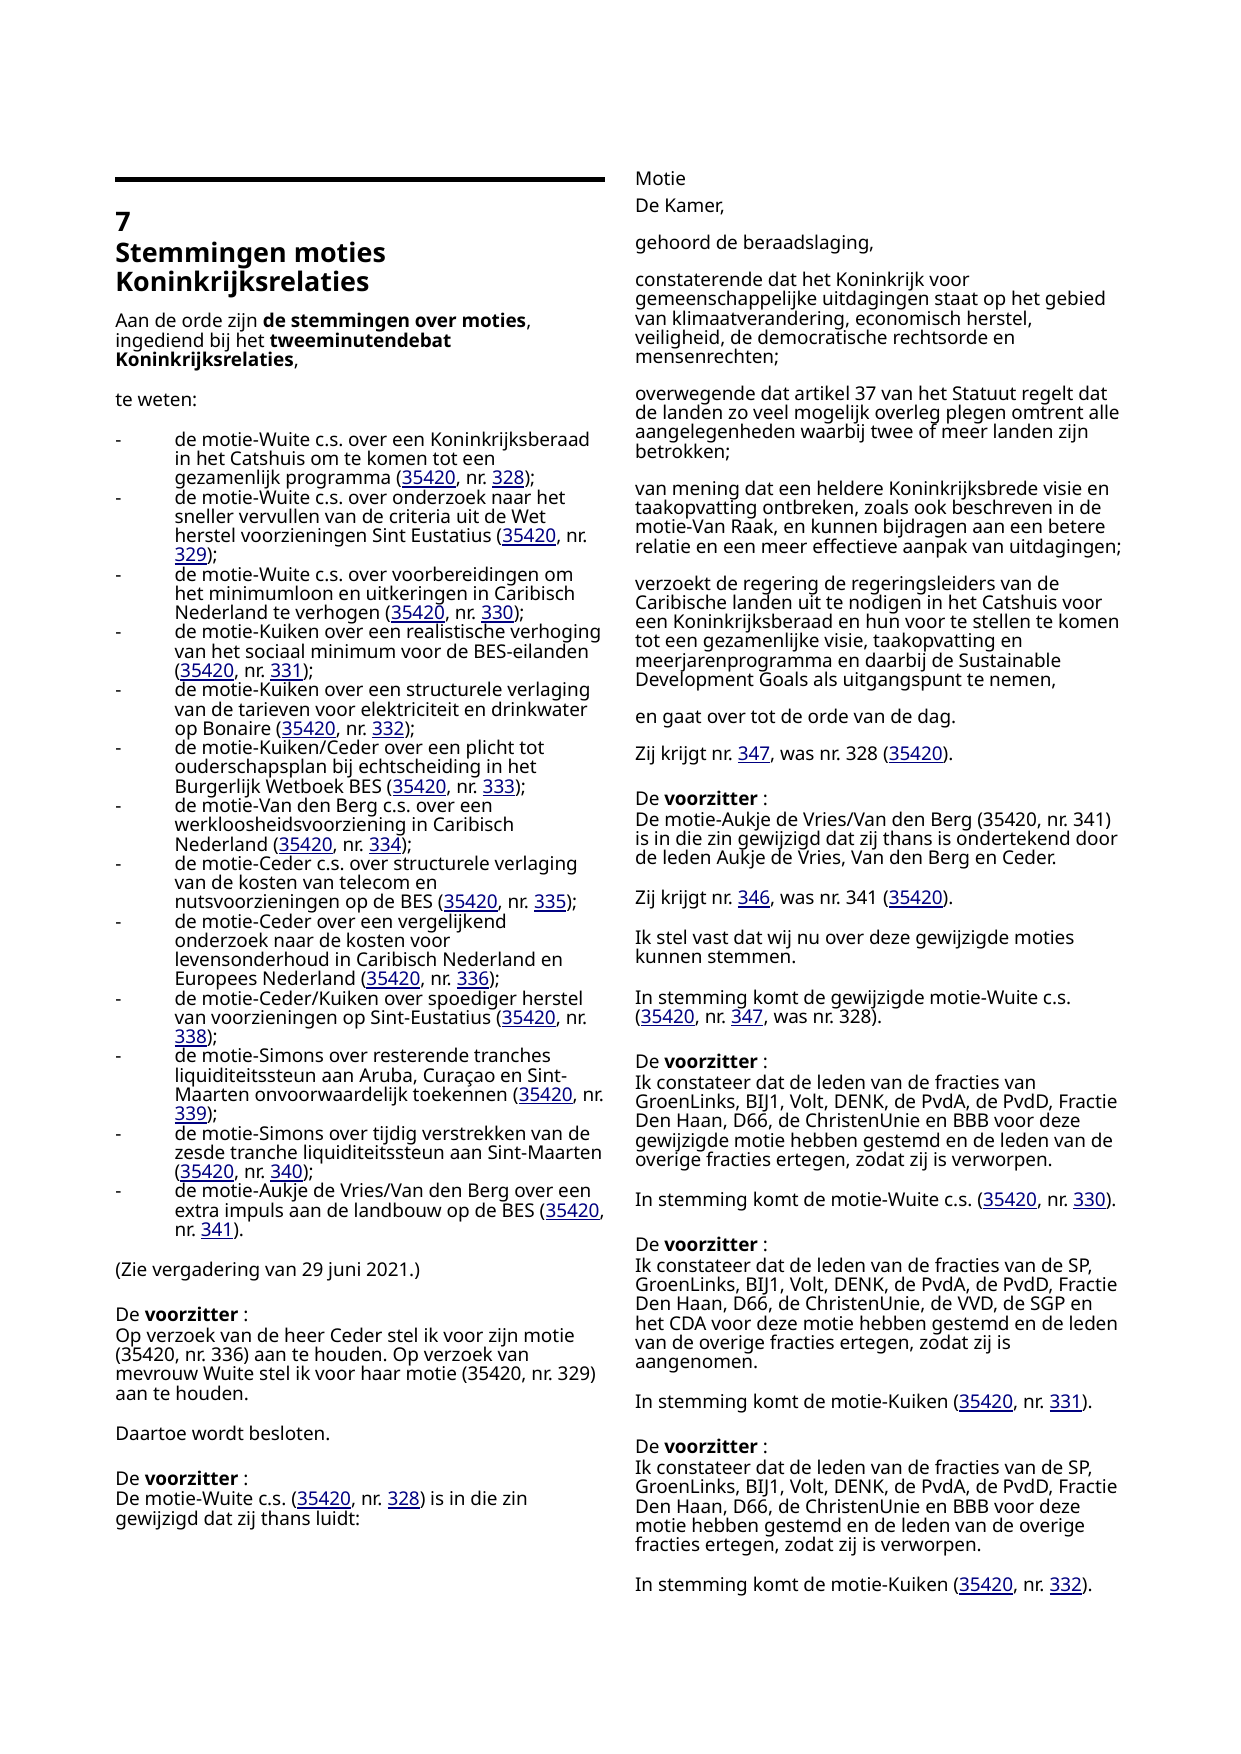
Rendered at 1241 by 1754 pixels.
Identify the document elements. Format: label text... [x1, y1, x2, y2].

text overwegende dat artikel 37 van het Statuut regelt dat de landen zo veel mogelijk overleg plegen omtrent alle aangelegenheden waarbij twee of meer landen zijn betrokken; [635, 385, 1125, 462]
list de motie-Aukje de Vries/Van den Berg over een extra impuls aan de landbouw op de BES (35420, nr. 341). [115, 1182, 605, 1240]
text In stemming komt de motie-Kuiken (35420, nr. 332). [635, 1576, 1125, 1596]
list de motie-Kuiken over een structurele verlaging van de tarieven voor elektriciteit en drinkwater op Bonaire (35420, nr. 332); [115, 681, 605, 739]
list de motie-Kuiken/Ceder over een plicht tot ouderschapsplan bij echtscheiding in het Burgerlijk Wetboek BES (35420, nr. 333); [115, 739, 605, 797]
text van mening dat een heldere Koninkrijksbrede visie en taakopvatting ontbreken, zoals ook beschreven in de motie-Van Raak, en kunnen bijdragen aan een betere relatie en een meer effectieve aanpak van uitdagingen; [635, 480, 1125, 557]
text constaterende dat het Koninkrijk voor gemeenschappelijke uitdagingen staat op het gebied van klimaatverandering, economisch herstel, veiligheid, de democratische rechtsorde en mensenrechten; [635, 271, 1125, 367]
text Motie [635, 165, 1125, 191]
text Ik constateer dat de leden van de fracties van de SP, GroenLinks, BIJ1, Volt, DENK, de PvdA, de PvdD, Fractie Den Haan, D66, de ChristenUnie en BBB voor deze motie hebben gestemd en de leden van de overige fracties ertegen, zodat zij is verworpen. [635, 1459, 1125, 1555]
text 7 [115, 203, 605, 239]
text De motie-Aukje de Vries/Van den Berg (35420, nr. 341) is in die zin gewijzigd dat zij thans is ondertekend door de leden Aukje de Vries, Van den Berg en Ceder. [635, 811, 1125, 868]
list de motie-Wuite c.s. over een Koninkrijksberaad in het Catshuis om te komen tot een gezamenlijk programma (35420, nr. 328); [115, 431, 605, 489]
text Aan de orde zijn de stemmingen over moties, ingediend bij het tweeminutendebat Koninkrijksrelaties, [115, 312, 605, 370]
list de motie-Ceder c.s. over structurele verlaging van de kosten van telecom en nutsvoorzieningen op de BES (35420, nr. 335); [115, 855, 605, 913]
list de motie-Simons over resterende tranches liquiditeitssteun aan Aruba, Curaçao en Sint-Maarten onvoorwaardelijk toekennen (35420, nr. 339); [115, 1047, 605, 1124]
text De voorzitter : [635, 1048, 1125, 1074]
text De voorzitter : [635, 1433, 1125, 1459]
text De voorzitter : [115, 1465, 605, 1490]
text verzoekt de regering de regeringsleiders van de Caribische landen uit te nodigen in het Catshuis voor een Koninkrijksberaad en hun voor te stellen te komen tot een gezamenlijke visie, taakopvatting en meerjarenprogramma en daarbij de Sustainable Development Goals als uitgangspunt te nemen, [635, 574, 1125, 690]
text In stemming komt de gewijzigde motie-Wuite c.s. (35420, nr. 347, was nr. 328). [635, 989, 1125, 1027]
text Ik constateer dat de leden van de fracties van GroenLinks, BIJ1, Volt, DENK, de PvdA, de PvdD, Fractie Den Haan, D66, de ChristenUnie en BBB voor deze gewijzigde motie hebben gestemd en de leden van de overige fracties ertegen, zodat zij is verworpen. [635, 1074, 1125, 1170]
list de motie-Kuiken over een realistische verhoging van het sociaal minimum voor de BES-eilanden (35420, nr. 331); [115, 623, 605, 681]
list de motie-Wuite c.s. over voorbereidingen om het minimumloon en uitkeringen in Caribisch Nederland te verhogen (35420, nr. 330); [115, 566, 605, 623]
text De voorzitter : [635, 1231, 1125, 1257]
text In stemming komt de motie-Kuiken (35420, nr. 331). [635, 1393, 1125, 1412]
text gehoord de beraadslaging, [635, 234, 1125, 253]
text Stemmingen moties Koninkrijksrelaties [115, 239, 605, 312]
list de motie-Wuite c.s. over onderzoek naar het sneller vervullen van de criteria uit de Wet herstel voorzieningen Sint Eustatius (35420, nr. 329); [115, 489, 605, 566]
text (Zie vergadering van 29 juni 2021.) [115, 1261, 605, 1280]
text Daartoe wordt besloten. [115, 1424, 605, 1444]
list de motie-Van den Berg c.s. over een werkloosheidsvoorziening in Caribisch Nederland (35420, nr. 334); [115, 797, 605, 855]
text en gaat over tot de orde van de dag. [635, 708, 1125, 727]
text De voorzitter : [635, 785, 1125, 811]
text Zij krijgt nr. 347, was nr. 328 (35420). [635, 745, 1125, 764]
text Zij krijgt nr. 346, was nr. 341 (35420). [635, 889, 1125, 908]
text De motie-Wuite c.s. (35420, nr. 328) is in die zin gewijzigd dat zij thans luidt: [115, 1490, 605, 1529]
text Ik stel vast dat wij nu over deze gewijzigde moties kunnen stemmen. [635, 929, 1125, 968]
text te weten: [115, 391, 605, 410]
text In stemming komt de motie-Wuite c.s. (35420, nr. 330). [635, 1191, 1125, 1210]
text Ik constateer dat de leden van de fracties van de SP, GroenLinks, BIJ1, Volt, DENK, de PvdA, de PvdD, Fractie Den Haan, D66, de ChristenUnie, de VVD, de SGP en het CDA voor deze motie hebben gestemd en de leden van de overige fracties ertegen, zodat zij is aangenomen. [635, 1257, 1125, 1372]
text Op verzoek van de heer Ceder stel ik voor zijn motie (35420, nr. 336) aan te houden. Op verzoek van mevrouw Wuite stel ik voor haar motie (35420, nr. 329) aan te houden. [115, 1327, 605, 1404]
list de motie-Simons over tijdig verstrekken van de zesde tranche liquiditeitssteun aan Sint-Maarten (35420, nr. 340); [115, 1124, 605, 1182]
text De Kamer, [635, 197, 1125, 216]
text De voorzitter : [115, 1301, 605, 1327]
list de motie-Ceder over een vergelijkend onderzoek naar de kosten voor levensonderhoud in Caribisch Nederland en Europees Nederland (35420, nr. 336); [115, 913, 605, 990]
list de motie-Ceder/Kuiken over spoediger herstel van voorzieningen op Sint-Eustatius (35420, nr. 338); [115, 990, 605, 1047]
